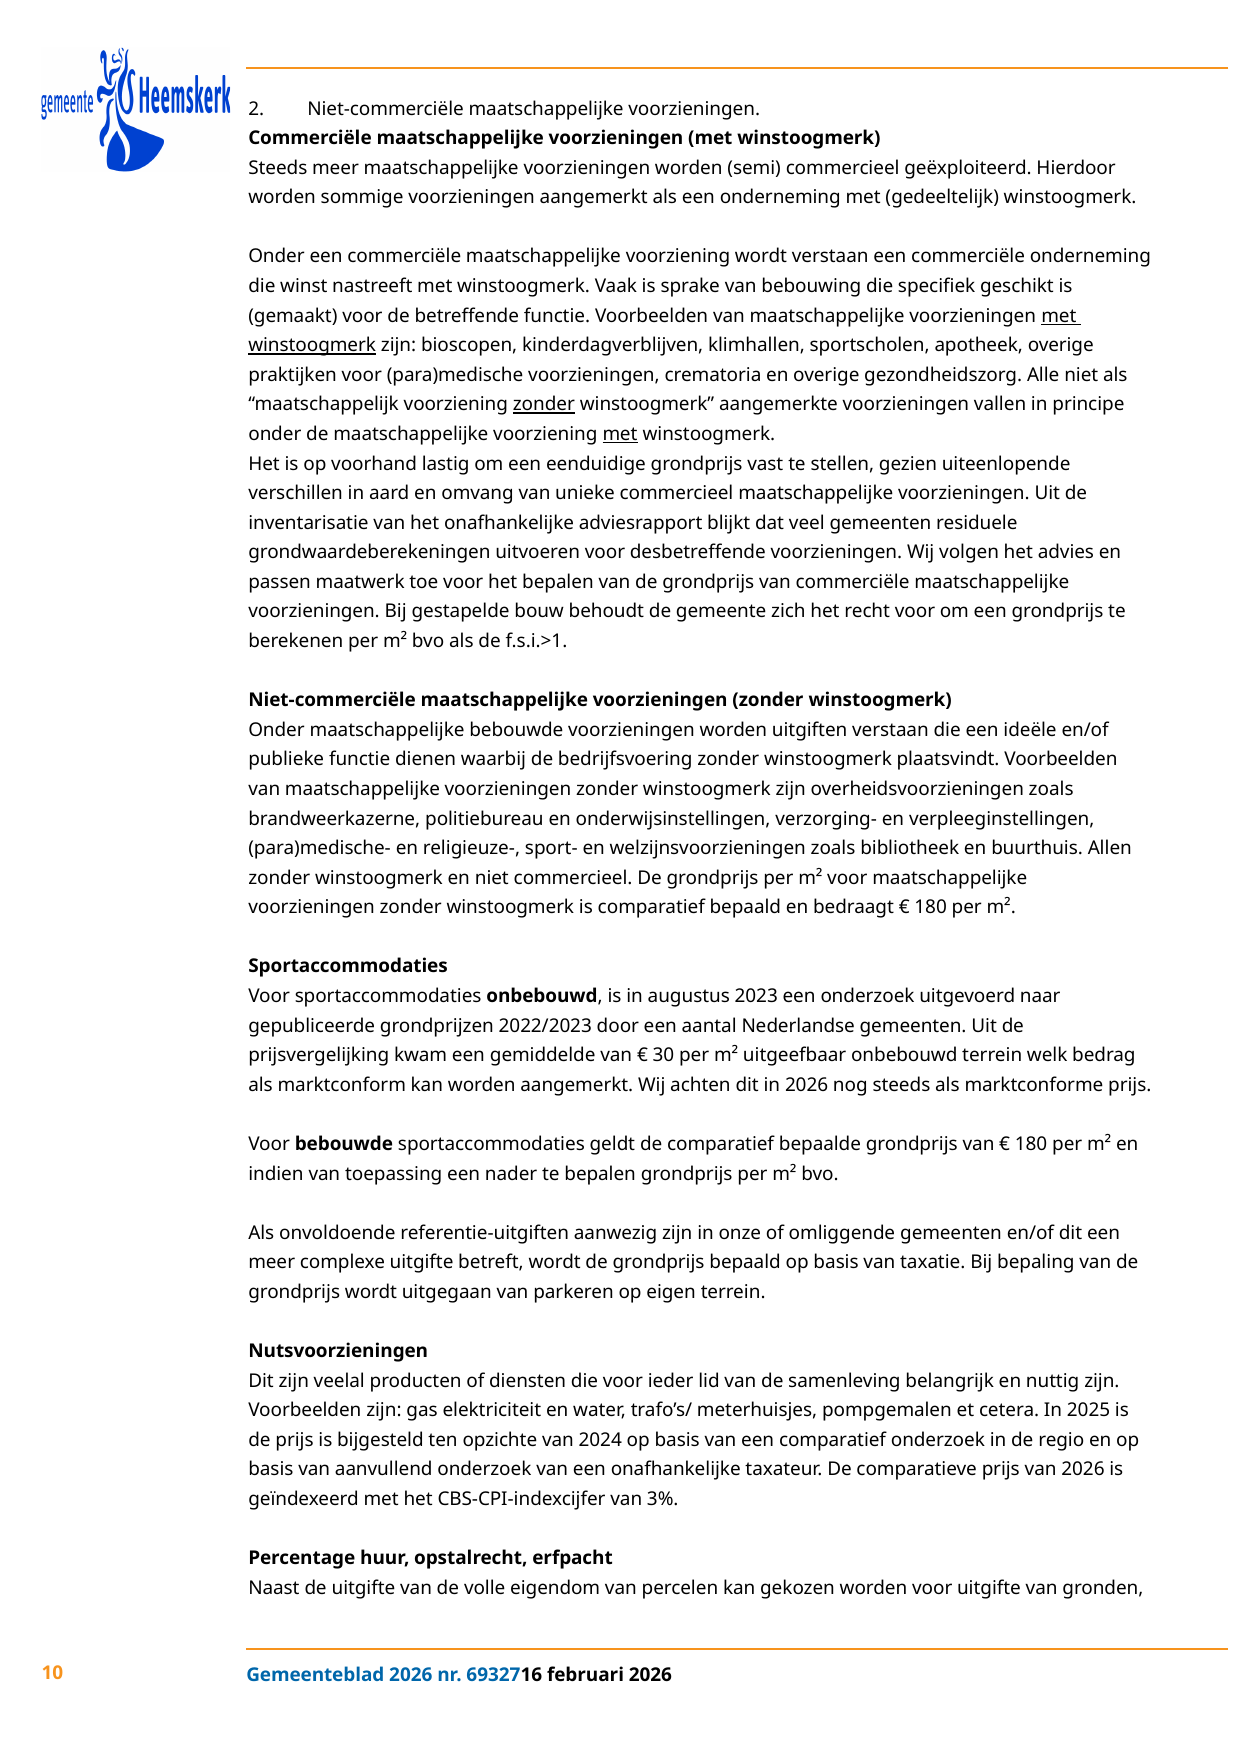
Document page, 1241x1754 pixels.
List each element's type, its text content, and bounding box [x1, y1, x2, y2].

text Dit zijn veelal producten of diensten die voor ieder lid van de samenleving belangrijk en nuttig zijn. Voorbeelden zijn: gas elektriciteit en water, trafo’s/ meterhuisjes, pompgemalen et cetera. In 2025 is de prijs is bijgesteld ten opzichte van 2024 op basis van een comparatief onderzoek in de regio en op basis van aanvullend onderzoek van een onafhankelijke taxateur. De comparatieve prijs van 2026 is geïndexeerd met het CBS-CPI-indexcijfer van 3%. [248, 1367, 1152, 1511]
text Onder een commerciële maatschappelijke voorziening wordt verstaan een commerciële onderneming die winst nastreeft met winstoogmerk. Vaak is sprake van bebouwing die specifiek geschikt is (gemaakt) voor de betreffende functie. Voorbeelden van maatschappelijke voorzieningen met winstoogmerk zijn: bioscopen, kinderdagverblijven, klimhallen, sportscholen, apotheek, overige praktijken voor (para)medische voorzieningen, crematoria en overige gezondheidszorg. Alle niet als “maatschappelijk voorziening zonder winstoogmerk” aangemerkte voorzieningen vallen in principe onder de maatschappelijke voorziening met winstoogmerk. [248, 243, 1152, 446]
text Onder maatschappelijke bebouwde voorzieningen worden uitgiften verstaan die een ideële en/of publieke functie dienen waarbij de bedrijfsvoering zonder winstoogmerk plaatsvindt. Voorbeelden van maatschappelijke voorzieningen zonder winstoogmerk zijn overheidsvoorzieningen zoals brandweerkazerne, politiebureau en onderwijsinstellingen, verzorging- en verpleeginstellingen, (para)medische- en religieuze-, sport- en welzijnsvoorzieningen zoals bibliotheek en buurthuis. Allen zonder winstoogmerk en niet commercieel. De grondprijs per m² voor maatschappelijke voorzieningen zonder winstoogmerk is comparatief bepaald en bedraagt € 180 per m². [248, 716, 1152, 919]
text Niet-commerciële maatschappelijke voorzieningen (zonder winstoogmerk) [248, 686, 1152, 712]
text Voor sportaccommodaties onbebouwd, is in augustus 2023 een onderzoek uitgevoerd naar gepubliceerde grondprijzen 2022/2023 door een aantal Nederlandse gemeenten. Uit de prijsvergelijking kwam een gemiddelde van € 30 per m² uitgeefbaar onbebouwd terrein welk bedrag als marktconform kan worden aangemerkt. Wij achten dit in 2026 nog steeds als marktconforme prijs. [248, 982, 1152, 1097]
list Niet-commerciële maatschappelijke voorzieningen. [248, 95, 1152, 121]
text Nutsvoorzieningen [248, 1337, 1152, 1363]
text Als onvoldoende referentie-uitgiften aanwezig zijn in onze of omliggende gemeenten en/of dit een meer complexe uitgifte betreft, wordt de grondprijs bepaald op basis van taxatie. Bij bepaling van de grondprijs wordt uitgegaan van parkeren op eigen terrein. [248, 1219, 1152, 1304]
text Commerciële maatschappelijke voorzieningen (met winstoogmerk) [248, 124, 1152, 150]
text Sportaccommodaties [248, 953, 1152, 978]
text Naast de uitgifte van de volle eigendom van percelen kan gekozen worden voor uitgifte van gronden, [248, 1574, 1152, 1600]
picture [41, 47, 231, 172]
text Voor bebouwde sportaccommodaties geldt de comparatief bepaalde grondprijs van € 180 per m² en indien van toepassing een nader te bepalen grondprijs per m² bvo. [248, 1130, 1152, 1186]
text Steeds meer maatschappelijke voorzieningen worden (semi) commercieel geëxploiteerd. Hierdoor worden sommige voorzieningen aangemerkt als een onderneming met (gedeeltelijk) winstoogmerk. [248, 154, 1152, 209]
text Het is op voorhand lastig om een eenduidige grondprijs vast te stellen, gezien uiteenlopende verschillen in aard en omvang van unieke commercieel maatschappelijke voorzieningen. Uit de inventarisatie van het onafhankelijke adviesrapport blijkt dat veel gemeenten residuele grondwaardeberekeningen uitvoeren voor desbetreffende voorzieningen. Wij volgen het advies en passen maatwerk toe voor het bepalen van de grondprijs van commerciële maatschappelijke voorzieningen. Bij gestapelde bouw behoudt de gemeente zich het recht voor om een grondprijs te berekenen per m² bvo als de f.s.i.>1. [248, 450, 1152, 653]
text Percentage huur, opstalrecht, erfpacht [248, 1544, 1152, 1570]
